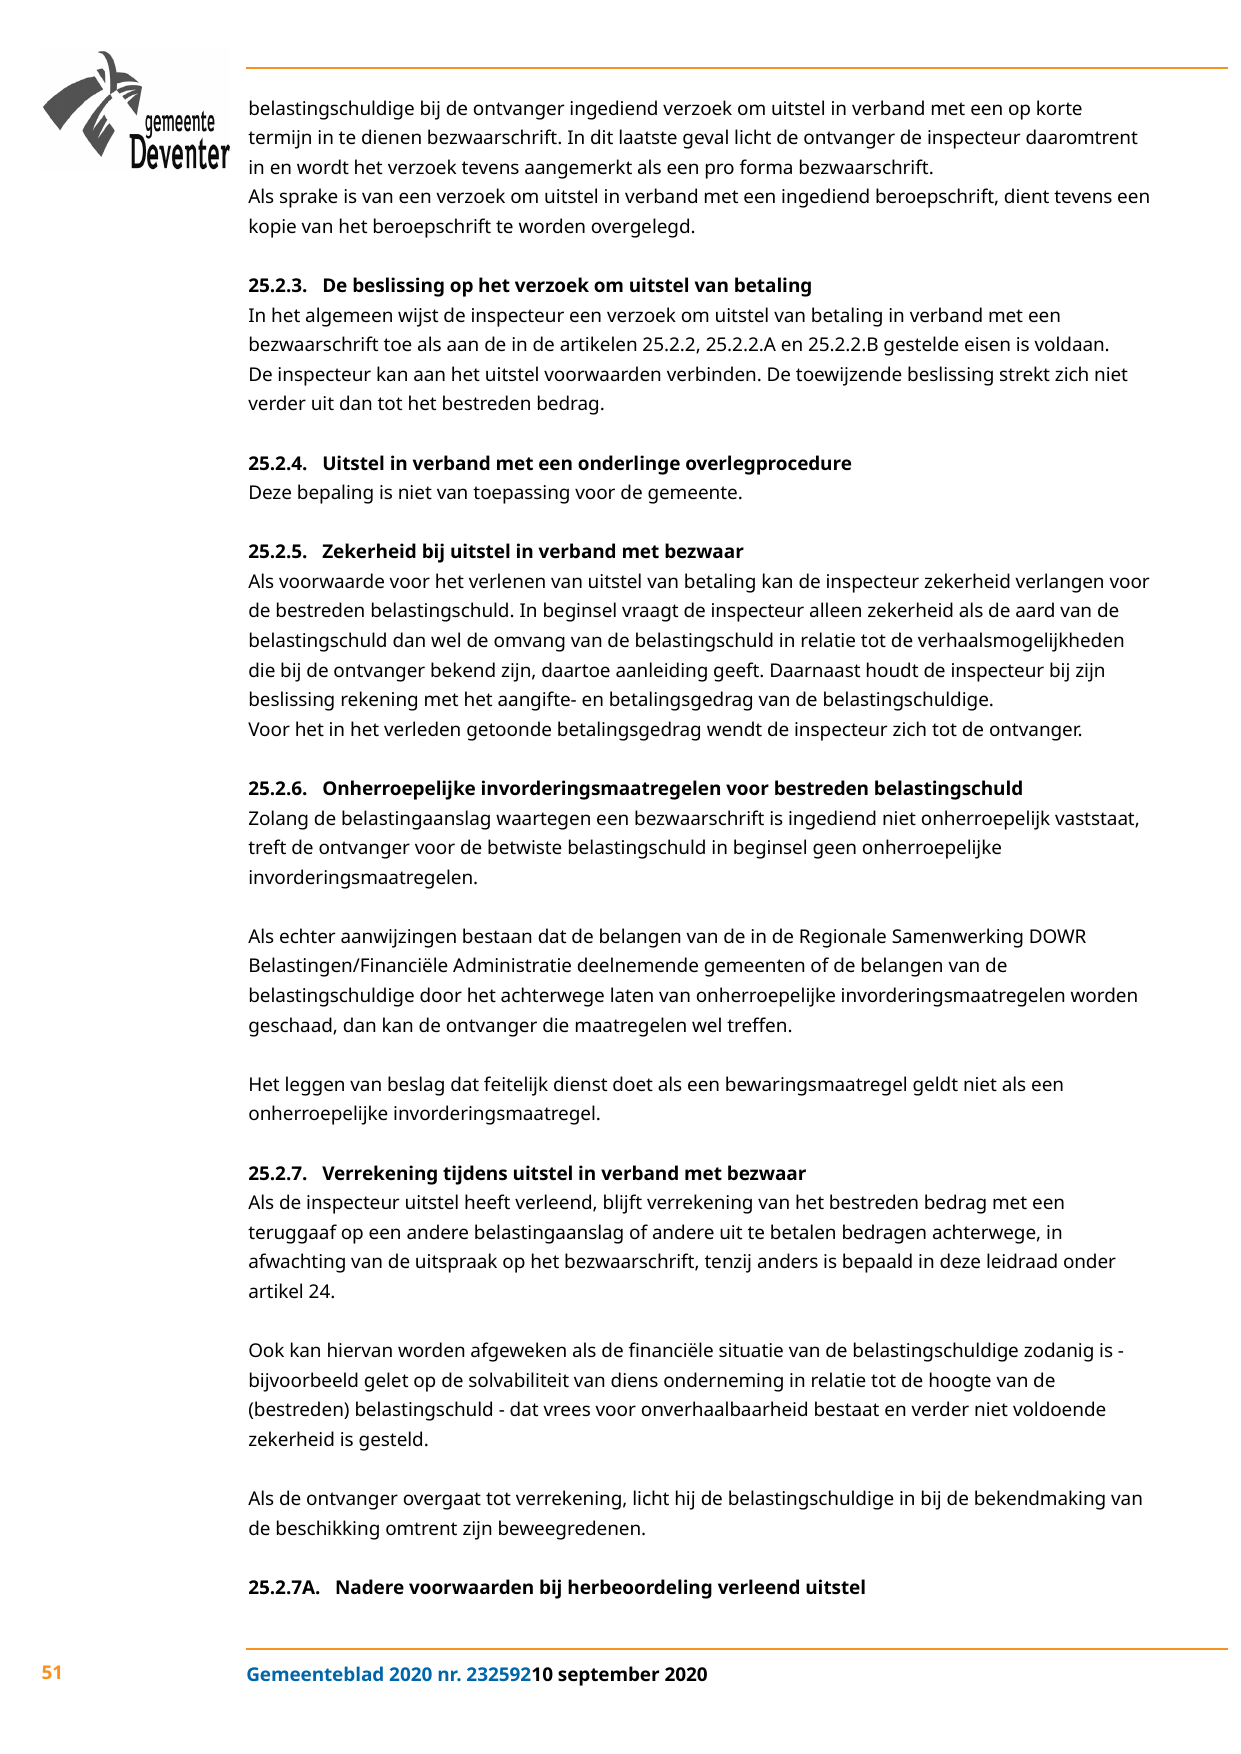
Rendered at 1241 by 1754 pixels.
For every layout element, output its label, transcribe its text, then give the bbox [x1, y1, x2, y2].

picture [41, 47, 231, 172]
text Voor het in het verleden getoonde betalingsgedrag wendt de inspecteur zich tot de ontvanger. [248, 716, 1152, 742]
text Als voorwaarde voor het verlenen van uitstel van betaling kan de inspecteur zekerheid verlangen voor de bestreden belastingschuld. In beginsel vraagt de inspecteur alleen zekerheid als de aard van de belastingschuld dan wel de omvang van de belastingschuld in relatie tot de verhaalsmogelijkheden die bij de ontvanger bekend zijn, daartoe aanleiding geeft. Daarnaast houdt de inspecteur bij zijn beslissing rekening met het aangifte- en betalingsgedrag van de belastingschuldige. [248, 568, 1152, 712]
text 25.2.4. Uitstel in verband met een onderlinge overlegprocedure [248, 450, 1152, 476]
text Het leggen van beslag dat feitelijk dienst doet als een bewaringsmaatregel geldt niet als een onherroepelijke invorderingsmaatregel. [248, 1071, 1152, 1126]
text 25.2.7. Verrekening tijdens uitstel in verband met bezwaar [248, 1160, 1152, 1186]
text Ook kan hiervan worden afgeweken als de financiële situatie van de belastingschuldige zodanig is - bijvoorbeeld gelet op de solvabiliteit van diens onderneming in relatie tot de hoogte van de (bestreden) belastingschuld - dat vrees voor onverhaalbaarheid bestaat en verder niet voldoende zekerheid is gesteld. [248, 1337, 1152, 1452]
text Als echter aanwijzingen bestaan dat de belangen van de in de Regionale Samenwerking DOWR Belastingen/Financiële Administratie deelnemende gemeenten of de belangen van de belastingschuldige door het achterwege laten van onherroepelijke invorderingsmaatregelen worden geschaad, dan kan de ontvanger die maatregelen wel treffen. [248, 923, 1152, 1038]
text Zolang de belastingaanslag waartegen een bezwaarschrift is ingediend niet onherroepelijk vaststaat, treft de ontvanger voor de betwiste belastingschuld in beginsel geen onherroepelijke invorderingsmaatregelen. [248, 805, 1152, 890]
text 25.2.7A. Nadere voorwaarden bij herbeoordeling verleend uitstel [248, 1574, 1152, 1600]
text 25.2.6. Onherroepelijke invorderingsmaatregelen voor bestreden belastingschuld [248, 775, 1152, 801]
text Als de ontvanger overgaat tot verrekening, licht hij de belastingschuldige in bij de bekendmaking van de beschikking omtrent zijn beweegredenen. [248, 1485, 1152, 1541]
text belastingschuldige bij de ontvanger ingediend verzoek om uitstel in verband met een op korte termijn in te dienen bezwaarschrift. In dit laatste geval licht de ontvanger de inspecteur daaromtrent in en wordt het verzoek tevens aangemerkt als een pro forma bezwaarschrift. [248, 95, 1152, 180]
text 25.2.5. Zekerheid bij uitstel in verband met bezwaar [248, 538, 1152, 564]
text 25.2.3. De beslissing op het verzoek om uitstel van betaling [248, 272, 1152, 298]
text In het algemeen wijst de inspecteur een verzoek om uitstel van betaling in verband met een bezwaarschrift toe als aan de in de artikelen 25.2.2, 25.2.2.A en 25.2.2.B gestelde eisen is voldaan. [248, 302, 1152, 357]
text Deze bepaling is niet van toepassing voor de gemeente. [248, 479, 1152, 505]
text Als de inspecteur uitstel heeft verleend, blijft verrekening van het bestreden bedrag met een teruggaaf op een andere belastingaanslag of andere uit te betalen bedragen achterwege, in afwachting van de uitspraak op het bezwaarschrift, tenzij anders is bepaald in deze leidraad onder artikel 24. [248, 1189, 1152, 1304]
text De inspecteur kan aan het uitstel voorwaarden verbinden. De toewijzende beslissing strekt zich niet verder uit dan tot het bestreden bedrag. [248, 361, 1152, 416]
text Als sprake is van een verzoek om uitstel in verband met een ingediend beroepschrift, dient tevens een kopie van het beroepschrift te worden overgelegd. [248, 183, 1152, 239]
